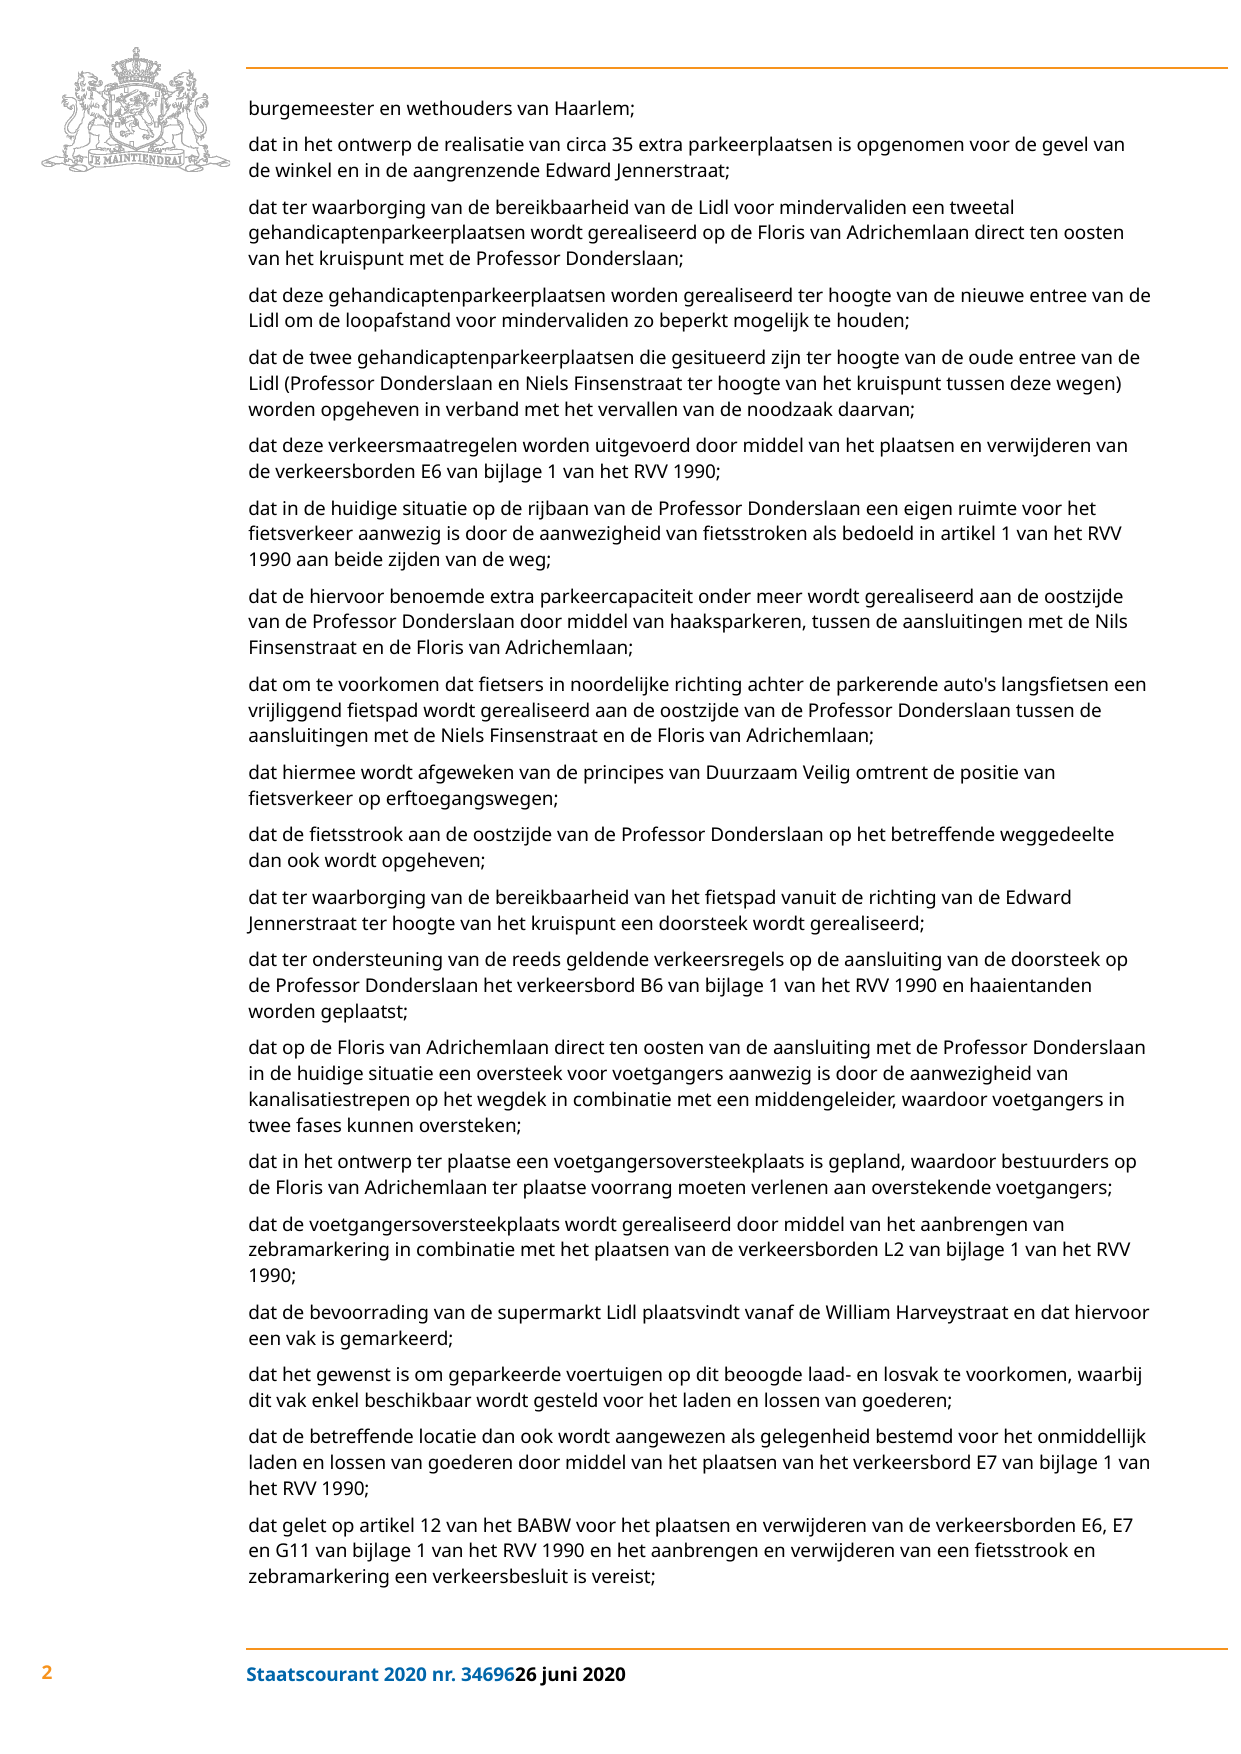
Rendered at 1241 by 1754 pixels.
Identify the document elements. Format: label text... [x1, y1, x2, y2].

text dat de fietsstrook aan de oostzijde van de Professor Donderslaan op het betreffende weggedeelte dan ook wordt opgeheven; [248, 822, 1152, 873]
text dat de betreffende locatie dan ook wordt aangewezen als gelegenheid bestemd voor het onmiddellijk laden en lossen van goederen door middel van het plaatsen van het verkeersbord E7 van bijlage 1 van het RVV 1990; [248, 1424, 1152, 1501]
text dat hiermee wordt afgeweken van de principes van Duurzaam Veilig omtrent de positie van fietsverkeer op erftoegangswegen; [248, 759, 1152, 811]
text dat ter waarborging van de bereikbaarheid van het fietspad vanuit de richting van de Edward Jennerstraat ter hoogte van het kruispunt een doorsteek wordt gerealiseerd; [248, 884, 1152, 936]
text dat het gewenst is om geparkeerde voertuigen op dit beoogde laad- en losvak te voorkomen, waarbij dit vak enkel beschikbaar wordt gesteld voor het laden en lossen van goederen; [248, 1361, 1152, 1413]
text dat in de huidige situatie op de rijbaan van de Professor Donderslaan een eigen ruimte voor het fietsverkeer aanwezig is door de aanwezigheid van fietsstroken als bedoeld in artikel 1 van het RVV 1990 aan beide zijden van de weg; [248, 495, 1152, 572]
text dat op de Floris van Adrichemlaan direct ten oosten van de aansluiting met de Professor Donderslaan in de huidige situatie een oversteek voor voetgangers aanwezig is door de aanwezigheid van kanalisatiestrepen op het wegdek in combinatie met een middengeleider, waardoor voetgangers in twee fases kunnen oversteken; [248, 1034, 1152, 1137]
text dat in het ontwerp ter plaatse een voetgangersoversteekplaats is gepland, waardoor bestuurders op de Floris van Adrichemlaan ter plaatse voorrang moeten verlenen aan overstekende voetgangers; [248, 1148, 1152, 1200]
text dat de hiervoor benoemde extra parkeercapaciteit onder meer wordt gerealiseerd aan de oostzijde van de Professor Donderslaan door middel van haaksparkeren, tussen de aansluitingen met de Nils Finsenstraat en de Floris van Adrichemlaan; [248, 583, 1152, 660]
picture [41, 47, 231, 172]
text dat de twee gehandicaptenparkeerplaatsen die gesitueerd zijn ter hoogte van de oude entree van de Lidl (Professor Donderslaan en Niels Finsenstraat ter hoogte van het kruispunt tussen deze wegen) worden opgeheven in verband met het vervallen van de noodzaak daarvan; [248, 344, 1152, 422]
text dat ter waarborging van de bereikbaarheid van de Lidl voor mindervaliden een tweetal gehandicaptenparkeerplaatsen wordt gerealiseerd op de Floris van Adrichemlaan direct ten oosten van het kruispunt met de Professor Donderslaan; [248, 194, 1152, 271]
text dat in het ontwerp de realisatie van circa 35 extra parkeerplaatsen is opgenomen voor de gevel van de winkel en in de aangrenzende Edward Jennerstraat; [248, 131, 1152, 183]
text dat ter ondersteuning van de reeds geldende verkeersregels op de aansluiting van de doorsteek op de Professor Donderslaan het verkeersbord B6 van bijlage 1 van het RVV 1990 en haaientanden worden geplaatst; [248, 946, 1152, 1024]
text dat om te voorkomen dat fietsers in noordelijke richting achter de parkerende auto's langsfietsen een vrijliggend fietspad wordt gerealiseerd aan de oostzijde van de Professor Donderslaan tussen de aansluitingen met de Niels Finsenstraat en de Floris van Adrichemlaan; [248, 671, 1152, 748]
text dat de voetgangersoversteekplaats wordt gerealiseerd door middel van het aanbrengen van zebramarkering in combinatie met het plaatsen van de verkeersborden L2 van bijlage 1 van het RVV 1990; [248, 1211, 1152, 1288]
text dat deze gehandicaptenparkeerplaatsen worden gerealiseerd ter hoogte van de nieuwe entree van de Lidl om de loopafstand voor mindervaliden zo beperkt mogelijk te houden; [248, 282, 1152, 333]
text dat deze verkeersmaatregelen worden uitgevoerd door middel van het plaatsen en verwijderen van de verkeersborden E6 van bijlage 1 van het RVV 1990; [248, 432, 1152, 484]
text dat de bevoorrading van de supermarkt Lidl plaatsvindt vanaf de William Harveystraat en dat hiervoor een vak is gemarkeerd; [248, 1299, 1152, 1350]
text dat gelet op artikel 12 van het BABW voor het plaatsen en verwijderen van de verkeersborden E6, E7 en G11 van bijlage 1 van het RVV 1990 en het aanbrengen en verwijderen van een fietsstrook en zebramarkering een verkeersbesluit is vereist; [248, 1512, 1152, 1589]
text burgemeester en wethouders van Haarlem; [248, 95, 1152, 121]
